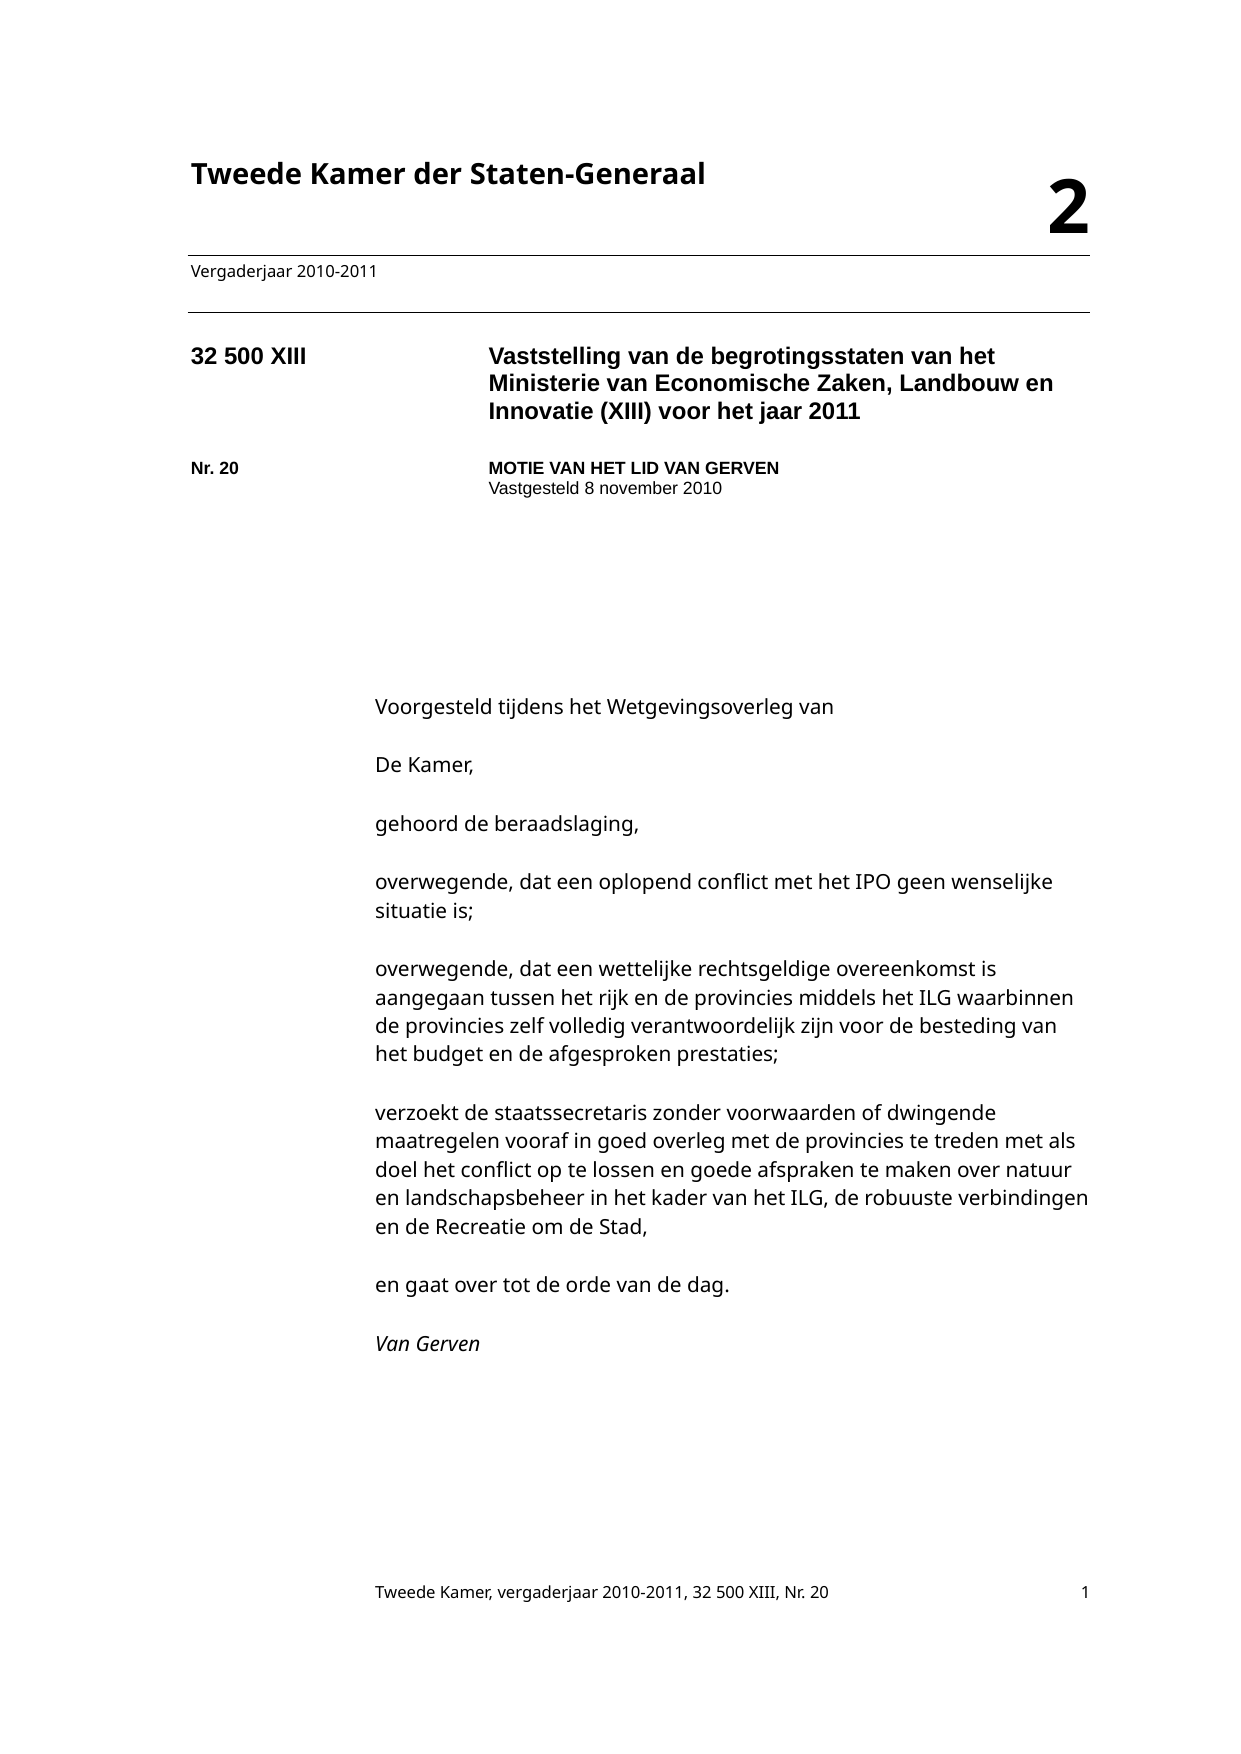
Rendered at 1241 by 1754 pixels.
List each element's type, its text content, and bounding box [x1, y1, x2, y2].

table_cell Vaststelling van de begrotingsstaten van het Ministerie van Economische Zaken, Landbouw en Innovatie (XIII) voor het jaar 2011 [485, 339, 1090, 454]
table_cell Nr. 20 [188, 455, 485, 573]
text De Kamer, [375, 751, 1090, 779]
text Van Gerven [375, 1329, 1090, 1357]
table_header 2 [910, 150, 1090, 255]
table_cell 32 500 XIII [188, 339, 485, 454]
text overwegende, dat een oplopend conflict met het IPO geen wenselijke situatie is; [375, 867, 1090, 924]
table_header Tweede Kamer der Staten-Generaal [188, 150, 909, 255]
table_cell Vergaderjaar 2010-2011 [188, 256, 485, 312]
text overwegende, dat een wettelijke rechtsgeldige overeenkomst is aangegaan tussen het rijk en de provincies middels het ILG waarbinnen de provincies zelf volledig verantwoordelijk zijn voor de besteding van het budget en de afgesproken prestaties; [375, 954, 1090, 1068]
table_cell [188, 313, 485, 339]
text gehoord de beraadslaging, [375, 809, 1090, 837]
table_cell MOTIE VAN HET LID VAN GERVEN Vastgesteld 8 november 2010 [485, 455, 1090, 573]
table_cell [485, 256, 1090, 312]
text verzoekt de staatssecretaris zonder voorwaarden of dwingende maatregelen vooraf in goed overleg met de provincies te treden met als doel het conflict op te lossen en goede afspraken te maken over natuur en landschapsbeheer in het kader van het ILG, de robuuste verbindingen en de Recreatie om de Stad, [375, 1098, 1090, 1240]
text en gaat over tot de orde van de dag. [375, 1270, 1090, 1299]
text Voorgesteld tijdens het Wetgevingsoverleg van [375, 692, 1090, 721]
table_cell [485, 313, 1090, 339]
